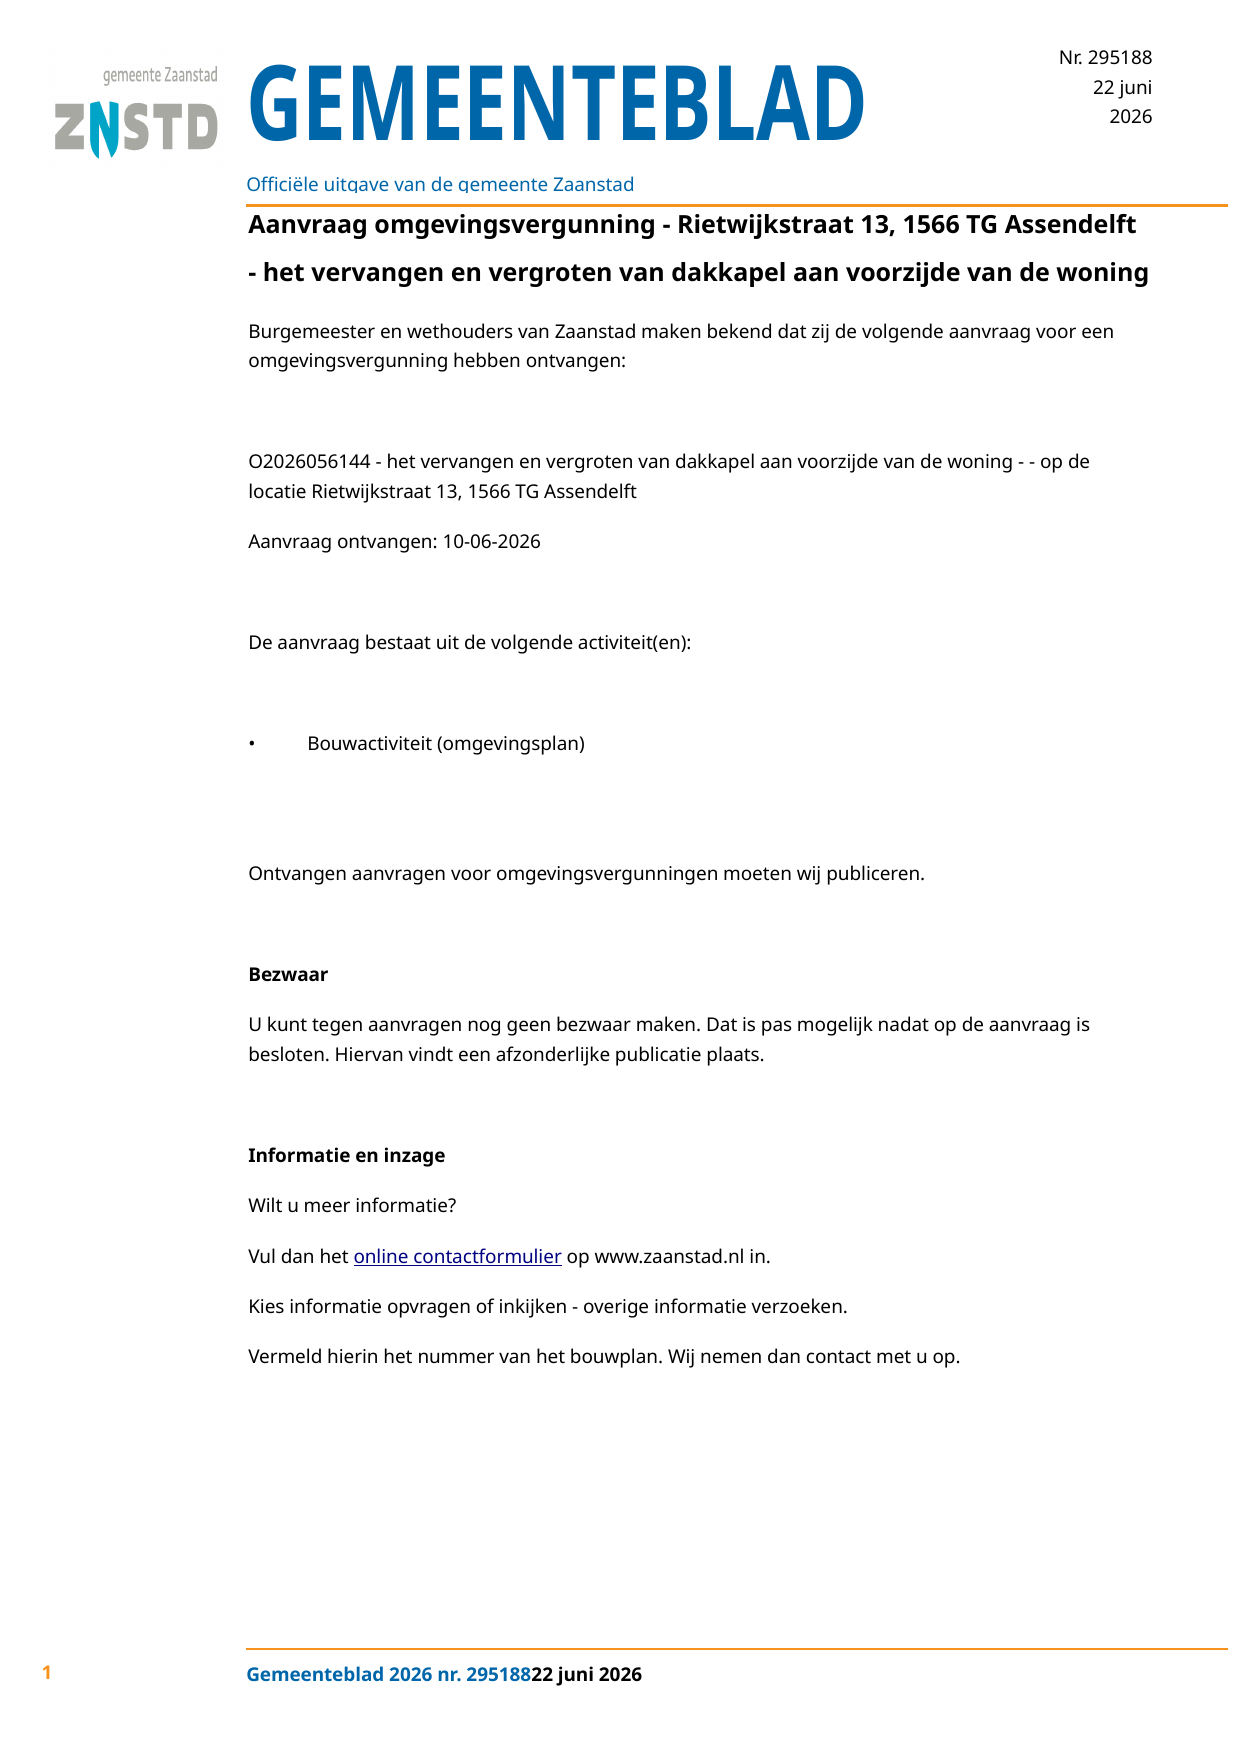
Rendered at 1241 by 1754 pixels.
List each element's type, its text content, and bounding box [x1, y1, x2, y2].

text Aanvraag omgevingsvergunning - Rietwijkstraat 13, 1566 TG Assendelft - het vervangen en vergroten van dakkapel aan voorzijde van de woning [248, 207, 1152, 288]
text Aanvraag ontvangen: 10-06-2026 [248, 528, 1152, 554]
text Vul dan het online contactformulier op www.zaanstad.nl in. [248, 1243, 1152, 1269]
text Vermeld hierin het nummer van het bouwplan. Wij nemen dan contact met u op. [248, 1344, 1152, 1369]
text Kies informatie opvragen of inkijken - overige informatie verzoeken. [248, 1293, 1152, 1319]
list Bouwactiviteit (omgevingsplan) [248, 730, 1152, 756]
text O2026056144 - het vervangen en vergroten van dakkapel aan voorzijde van de woning - - op de locatie Rietwijkstraat 13, 1566 TG Assendelft [248, 448, 1152, 504]
text Ontvangen aanvragen voor omgevingsvergunningen moeten wij publiceren. [248, 860, 1152, 886]
text Informatie en inzage [248, 1142, 1152, 1168]
text U kunt tegen aanvragen nog geen bezwaar maken. Dat is pas mogelijk nadat op de aanvraag is besloten. Hiervan vindt een afzonderlijke publicatie plaats. [248, 1012, 1152, 1067]
text Wilt u meer informatie? [248, 1192, 1152, 1218]
text Bezwaar [248, 961, 1152, 987]
text Burgemeester en wethouders van Zaanstad maken bekend dat zij de volgende aanvraag voor een omgevingsvergunning hebben ontvangen: [248, 318, 1152, 373]
text De aanvraag bestaat uit de volgende activiteit(en): [248, 629, 1152, 655]
picture [41, 47, 231, 172]
